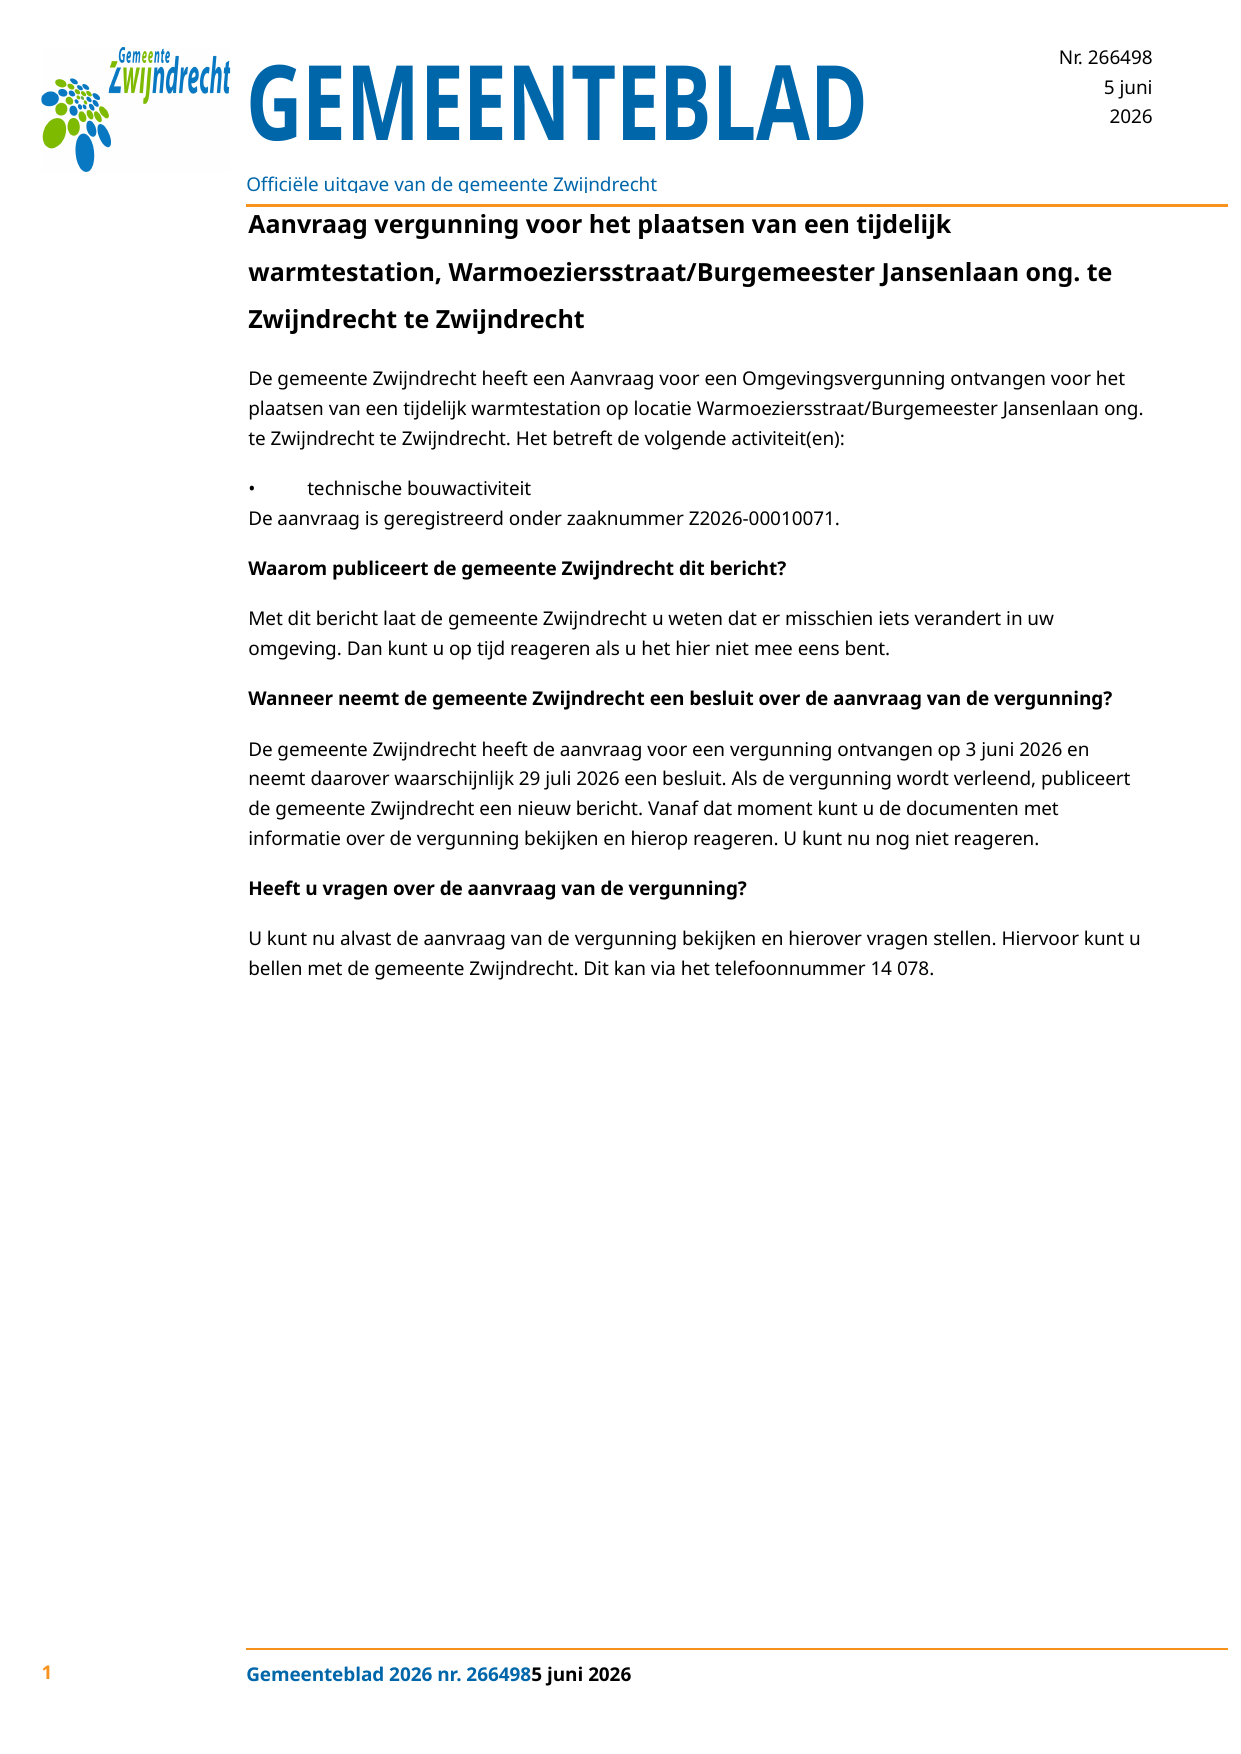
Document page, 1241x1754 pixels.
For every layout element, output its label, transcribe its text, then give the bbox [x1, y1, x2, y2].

text De gemeente Zwijndrecht heeft een Aanvraag voor een Omgevingsvergunning ontvangen voor het plaatsen van een tijdelijk warmtestation op locatie Warmoeziersstraat/Burgemeester Jansenlaan ong. te Zwijndrecht te Zwijndrecht. Het betreft de volgende activiteit(en): [248, 366, 1152, 450]
text U kunt nu alvast de aanvraag van de vergunning bekijken en hierover vragen stellen. Hiervoor kunt u bellen met de gemeente Zwijndrecht. Dit kan via het telefoonnummer 14 078. [248, 926, 1152, 981]
list technische bouwactiviteit [248, 475, 1152, 501]
text Waarom publiceert de gemeente Zwijndrecht dit bericht? [248, 555, 1152, 581]
text De gemeente Zwijndrecht heeft de aanvraag voor een vergunning ontvangen op 3 juni 2026 en neemt daarover waarschijnlijk 29 juli 2026 een besluit. Als de vergunning wordt verleend, publiceert de gemeente Zwijndrecht een nieuw bericht. Vanaf dat moment kunt u de documenten met informatie over de vergunning bekijken en hierop reageren. U kunt nu nog niet reageren. [248, 736, 1152, 850]
text Wanneer neemt de gemeente Zwijndrecht een besluit over de aanvraag van de vergunning? [248, 686, 1152, 711]
picture [41, 47, 231, 172]
text De aanvraag is geregistreerd onder zaaknummer Z2026-00010071. [248, 505, 1152, 530]
text Heeft u vragen over de aanvraag van de vergunning? [248, 875, 1152, 901]
text Aanvraag vergunning voor het plaatsen van een tijdelijk warmtestation, Warmoeziersstraat/Burgemeester Jansenlaan ong. te Zwijndrecht te Zwijndrecht [248, 207, 1152, 336]
text Met dit bericht laat de gemeente Zwijndrecht u weten dat er misschien iets verandert in uw omgeving. Dan kunt u op tijd reageren als u het hier niet mee eens bent. [248, 606, 1152, 661]
